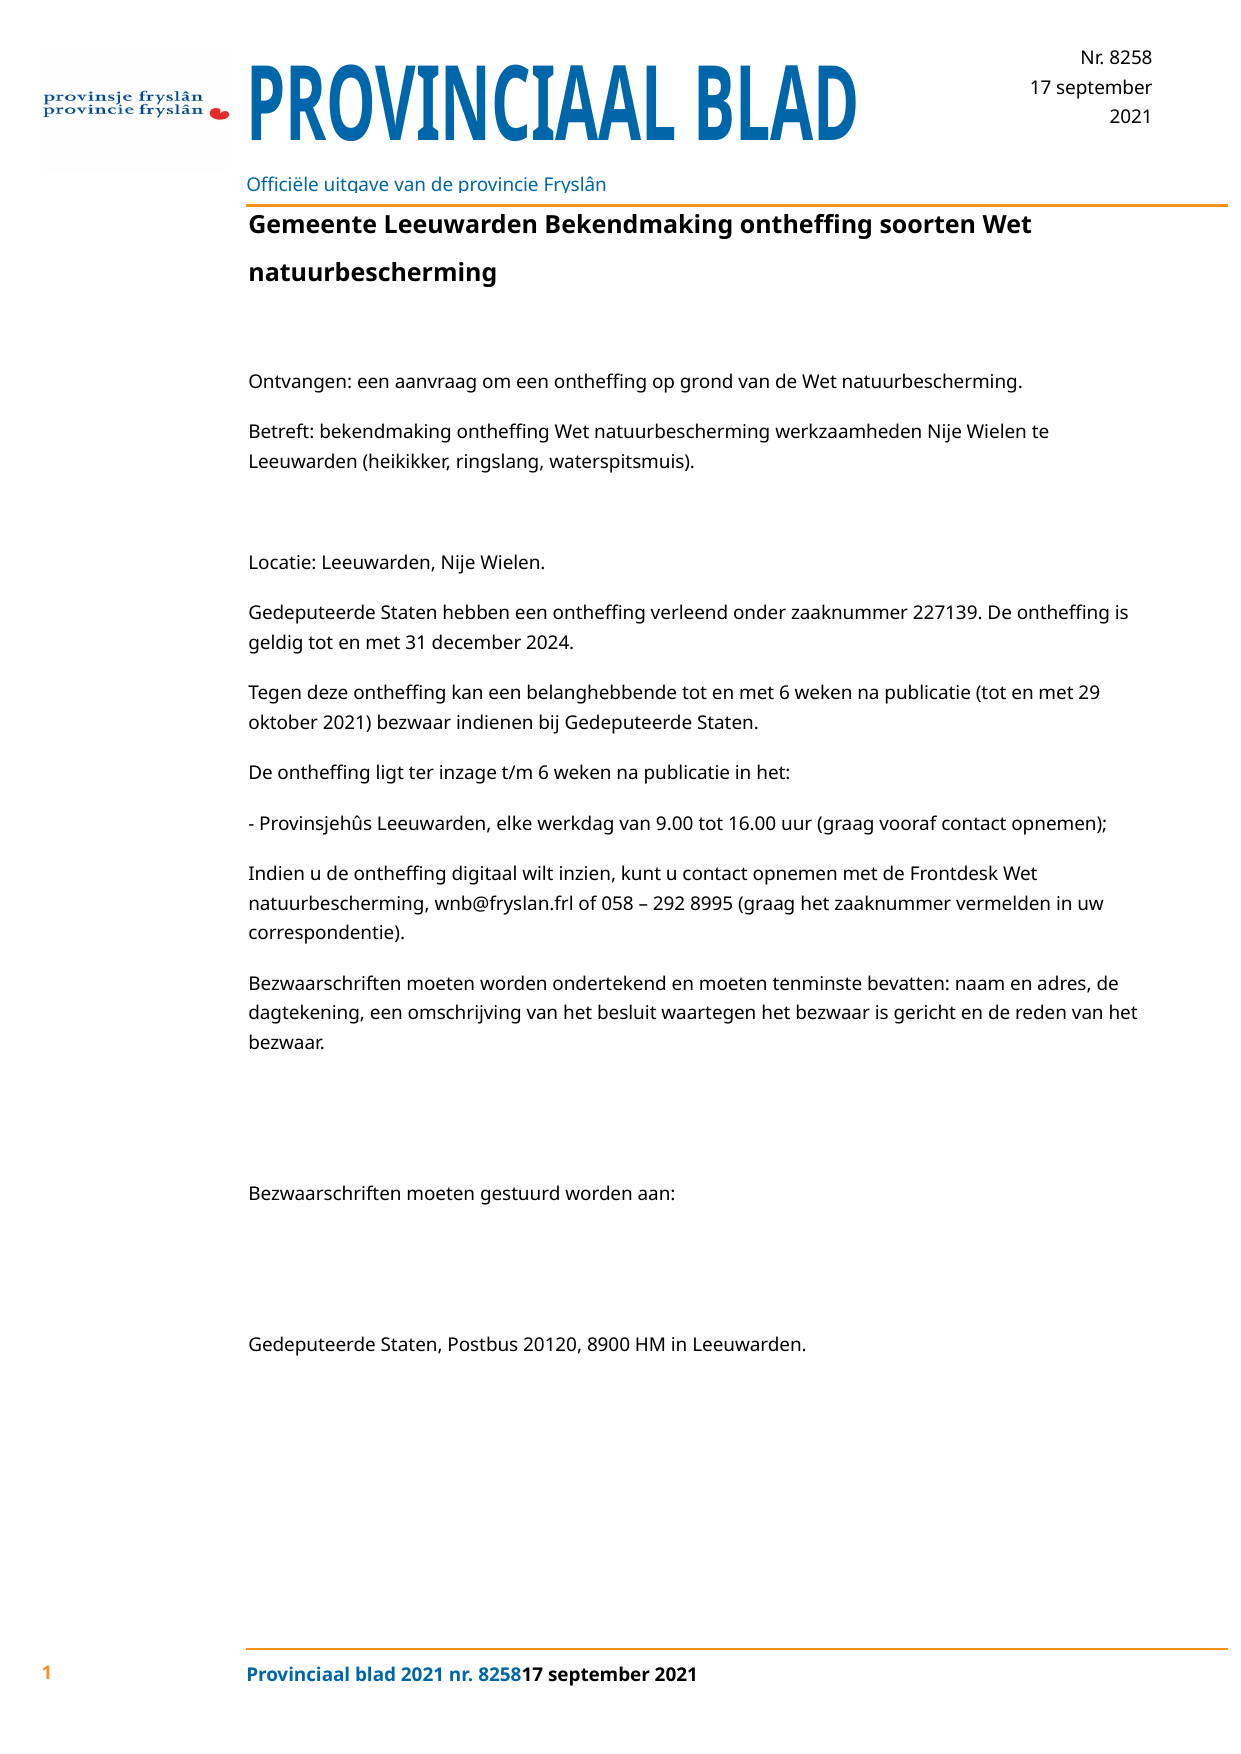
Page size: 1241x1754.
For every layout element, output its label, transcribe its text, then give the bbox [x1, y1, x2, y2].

text De ontheffing ligt ter inzage t/m 6 weken na publicatie in het: [248, 759, 1152, 785]
text Gedeputeerde Staten, Postbus 20120, 8900 HM in Leeuwarden. [248, 1332, 1152, 1357]
text Gedeputeerde Staten hebben een ontheffing verleend onder zaaknummer 227139. De ontheffing is geldig tot en met 31 december 2024. [248, 599, 1152, 655]
text Bezwaarschriften moeten worden ondertekend en moeten tenminste bevatten: naam en adres, de dagtekening, een omschrijving van het besluit waartegen het bezwaar is gericht en de reden van het bezwaar. [248, 970, 1152, 1055]
text Betreft: bekendmaking ontheffing Wet natuurbescherming werkzaamheden Nije Wielen te Leeuwarden (heikikker, ringslang, waterspitsmuis). [248, 419, 1152, 474]
text - Provinsjehûs Leeuwarden, elke werkdag van 9.00 tot 16.00 uur (graag vooraf contact opnemen); [248, 810, 1152, 836]
text Locatie: Leeuwarden, Nije Wielen. [248, 549, 1152, 575]
text Bezwaarschriften moeten gestuurd worden aan: [248, 1180, 1152, 1206]
picture [41, 47, 231, 172]
text Tegen deze ontheffing kan een belanghebbende tot en met 6 weken na publicatie (tot en met 29 oktober 2021) bezwaar indienen bij Gedeputeerde Staten. [248, 679, 1152, 735]
text Indien u de ontheffing digitaal wilt inzien, kunt u contact opnemen met de Frontdesk Wet natuurbescherming, wnb@fryslan.frl of 058 – 292 8995 (graag het zaaknummer vermelden in uw correspondentie). [248, 860, 1152, 945]
text Ontvangen: een aanvraag om een ontheffing op grond van de Wet natuurbescherming. [248, 368, 1152, 394]
text Gemeente Leeuwarden Bekendmaking ontheffing soorten Wet natuurbescherming [248, 207, 1152, 288]
